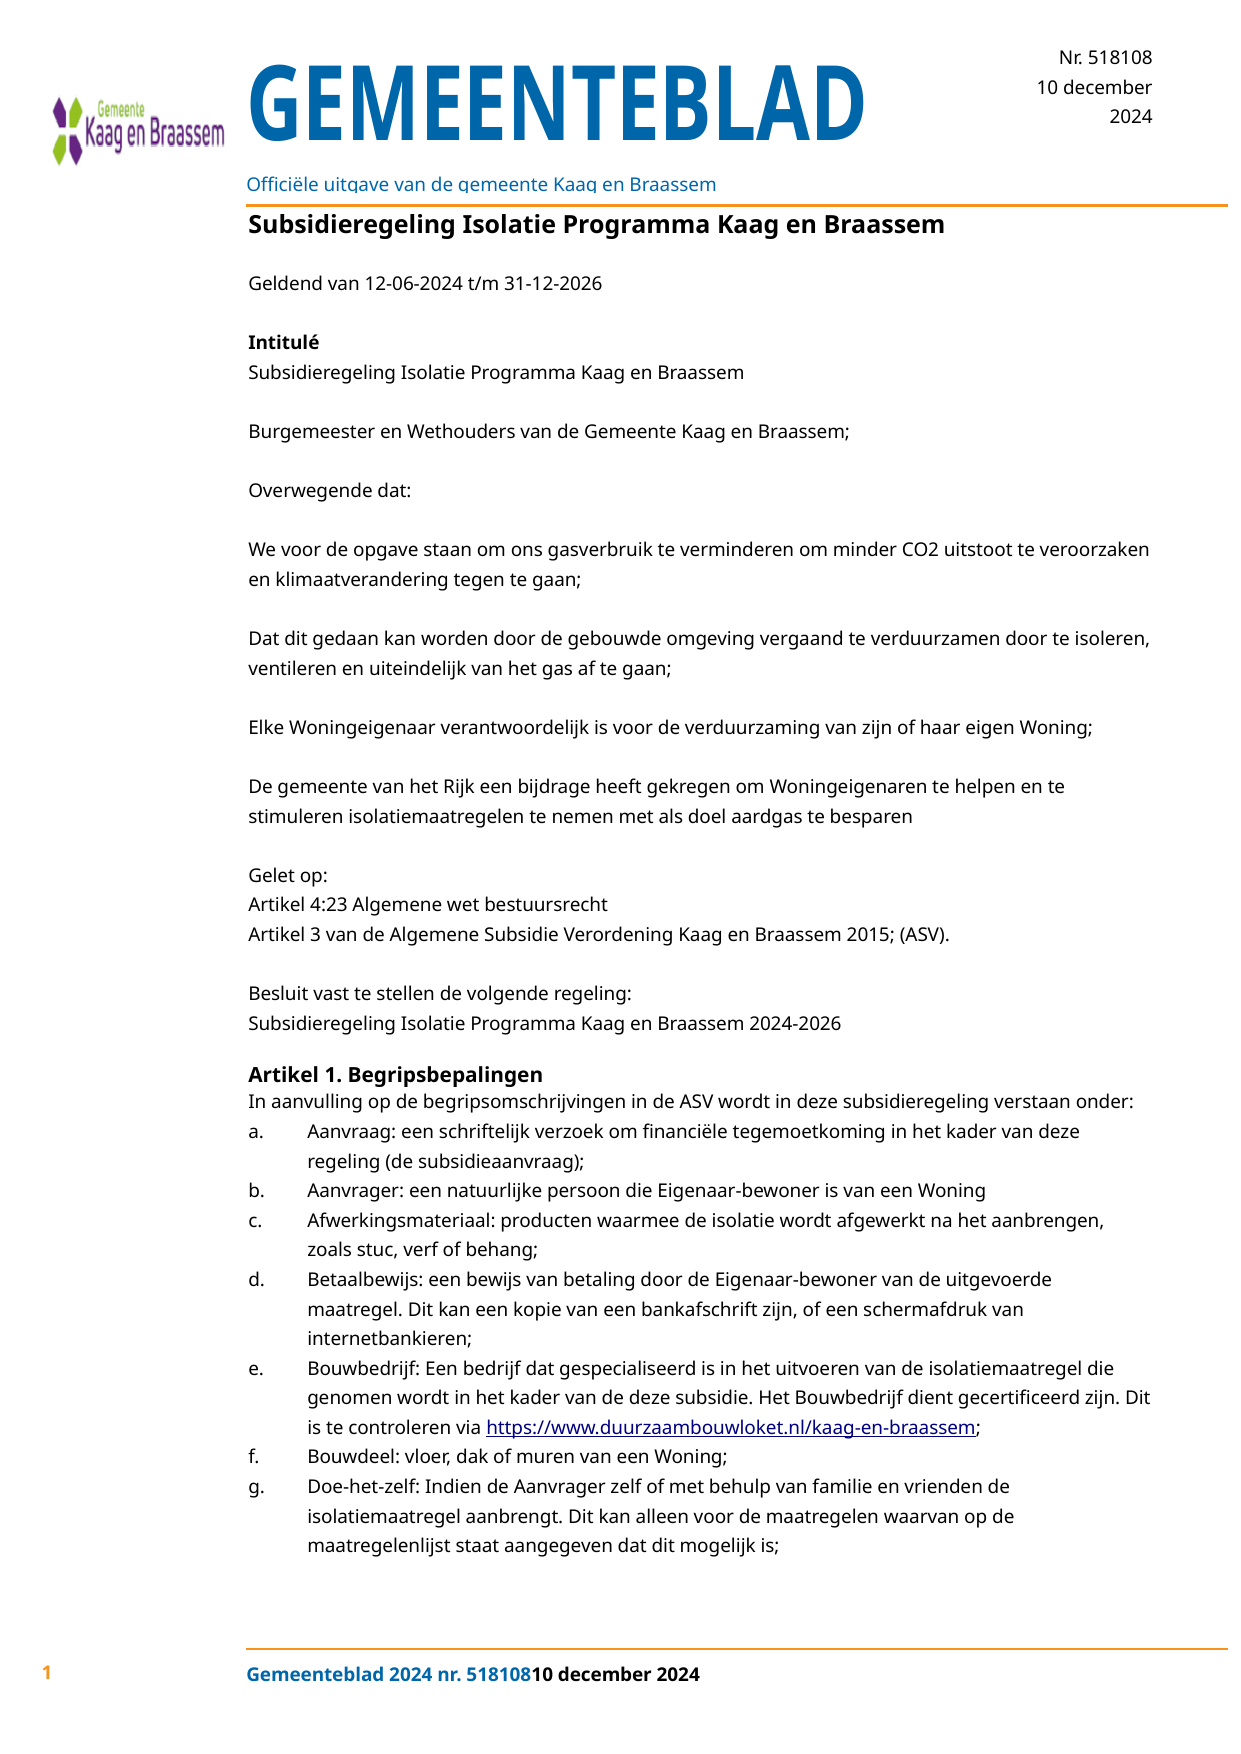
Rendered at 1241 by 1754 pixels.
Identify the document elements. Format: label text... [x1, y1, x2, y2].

text Artikel 1. Begripsbepalingen [248, 1060, 1152, 1089]
list Bouwbedrijf: Een bedrijf dat gespecialiseerd is in het uitvoeren van de isolatiemaatregel die genomen wordt in het kader van de deze subsidie. Het Bouwbedrijf dient gecertificeerd zijn. Dit is te controleren via https://www.duurzaambouwloket.nl/kaag-en-braassem; [248, 1355, 1152, 1440]
text De gemeente van het Rijk een bijdrage heeft gekregen om Woningeigenaren te helpen en te stimuleren isolatiemaatregelen te nemen met als doel aardgas te besparen [248, 773, 1152, 828]
list Afwerkingsmateriaal: producten waarmee de isolatie wordt afgewerkt na het aanbrengen, zoals stuc, verf of behang; [248, 1207, 1152, 1262]
text In aanvulling op de begripsomschrijvingen in de ASV wordt in deze subsidieregeling verstaan onder: [248, 1089, 1152, 1114]
text Gelet op: [248, 862, 1152, 888]
text Subsidieregeling Isolatie Programma Kaag en Braassem [248, 359, 1152, 385]
list Betaalbewijs: een bewijs van betaling door de Eigenaar-bewoner van de uitgevoerde maatregel. Dit kan een kopie van een bankafschrift zijn, of een schermafdruk van internetbankieren; [248, 1266, 1152, 1351]
text Dat dit gedaan kan worden door de gebouwde omgeving vergaand te verduurzamen door te isoleren, ventileren en uiteindelijk van het gas af te gaan; [248, 625, 1152, 681]
list Aanvrager: een natuurlijke persoon die Eigenaar-bewoner is van een Woning [248, 1177, 1152, 1203]
text Besluit vast te stellen de volgende regeling: [248, 980, 1152, 1006]
text Artikel 4:23 Algemene wet bestuursrecht [248, 892, 1152, 917]
text Subsidieregeling Isolatie Programma Kaag en Braassem 2024-2026 [248, 1010, 1152, 1036]
text Overwegende dat: [248, 477, 1152, 503]
text Burgemeester en Wethouders van de Gemeente Kaag en Braassem; [248, 418, 1152, 444]
list Bouwdeel: vloer, dak of muren van een Woning; [248, 1444, 1152, 1469]
text Intitulé [248, 329, 1152, 355]
text Elke Woningeigenaar verantwoordelijk is voor de verduurzaming van zijn of haar eigen Woning; [248, 714, 1152, 740]
text Geldend van 12-06-2024 t/m 31-12-2026 [248, 270, 1152, 296]
picture [41, 47, 231, 172]
list Doe-het-zelf: Indien de Aanvrager zelf of met behulp van familie en vrienden de isolatiemaatregel aanbrengt. Dit kan alleen voor de maatregelen waarvan op de maatregelenlijst staat aangegeven dat dit mogelijk is; [248, 1473, 1152, 1558]
text We voor de opgave staan om ons gasverbruik te verminderen om minder CO2 uitstoot te veroorzaken en klimaatverandering tegen te gaan; [248, 537, 1152, 592]
text Subsidieregeling Isolatie Programma Kaag en Braassem [248, 207, 1152, 241]
text Artikel 3 van de Algemene Subsidie Verordening Kaag en Braassem 2015; (ASV). [248, 921, 1152, 947]
list Aanvraag: een schriftelijk verzoek om financiële tegemoetkoming in het kader van deze regeling (de subsidieaanvraag); [248, 1118, 1152, 1174]
